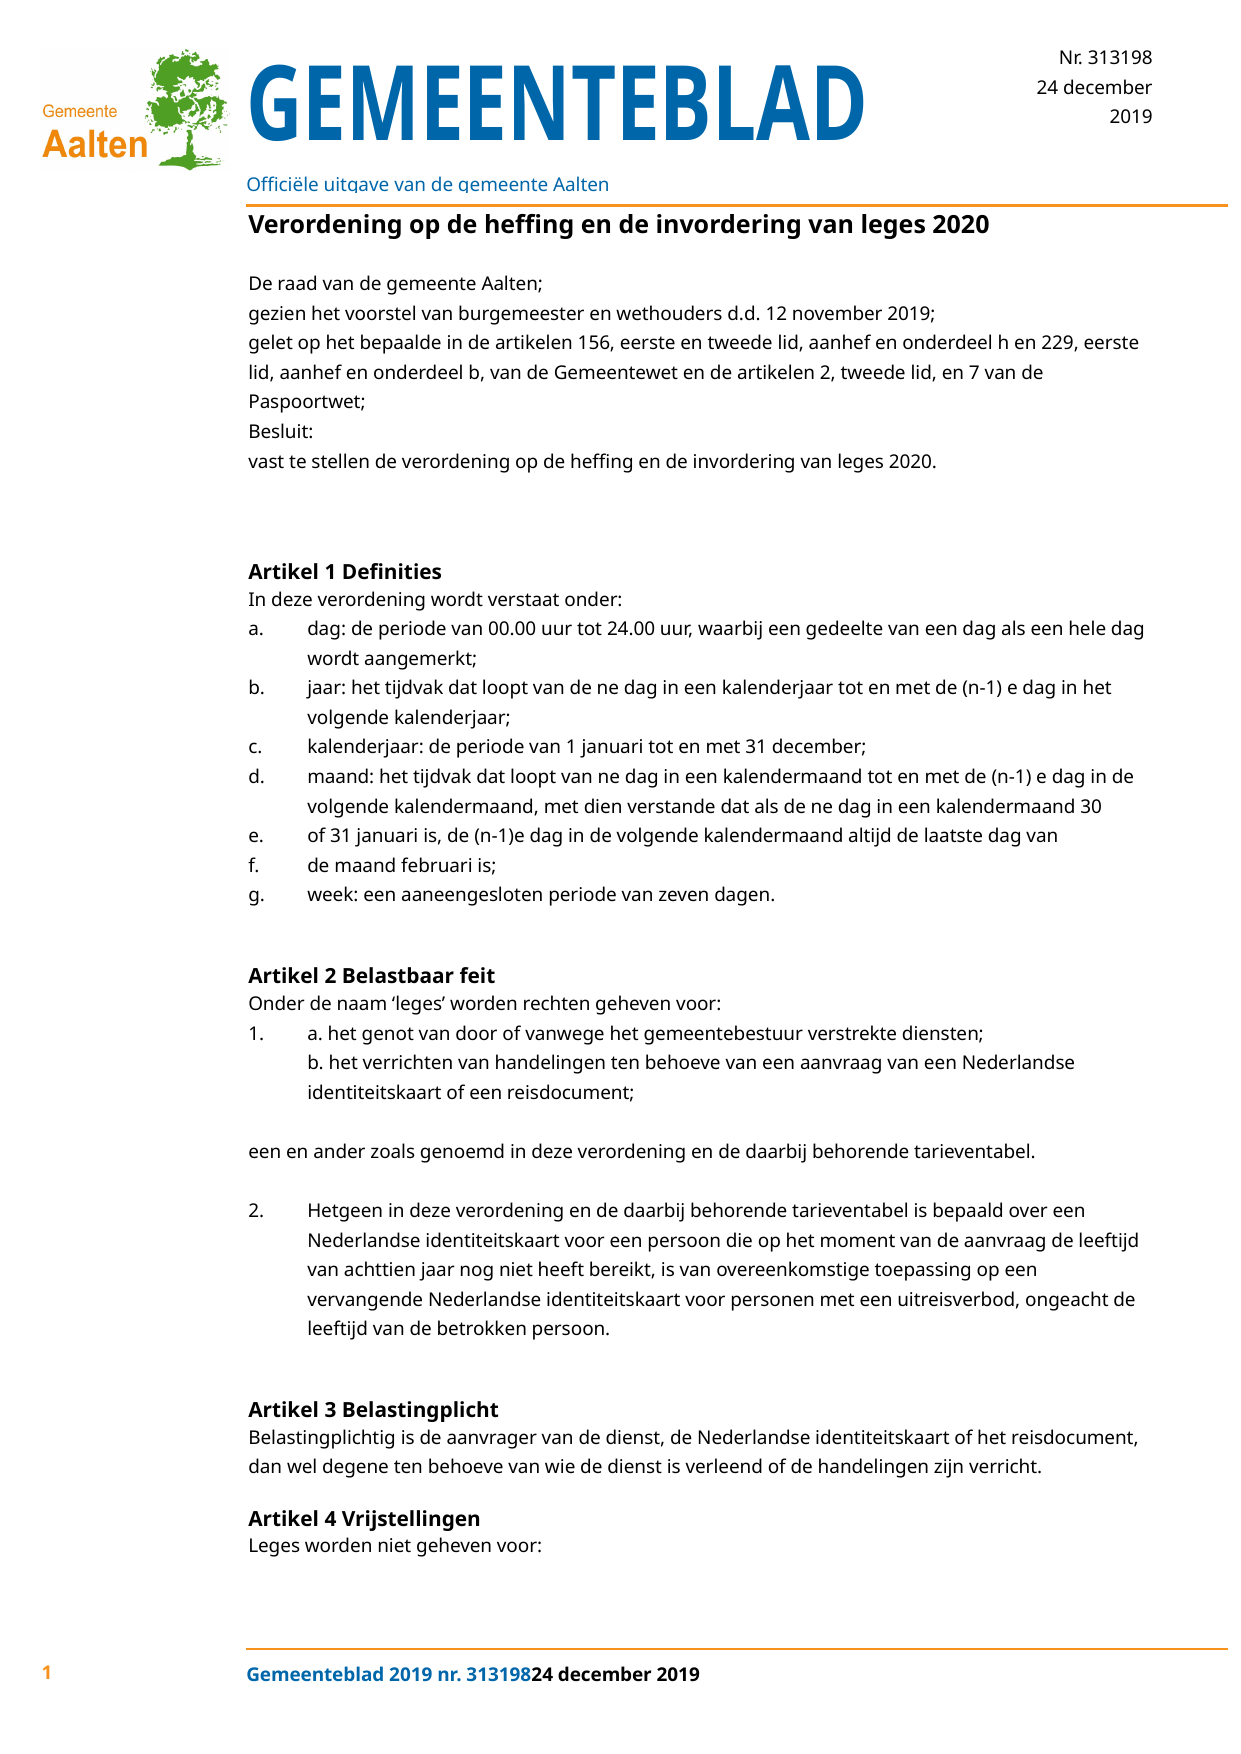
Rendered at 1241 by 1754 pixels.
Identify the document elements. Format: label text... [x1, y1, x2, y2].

text vast te stellen de verordening op de heffing en de invordering van leges 2020. [248, 448, 1152, 473]
text In deze verordening wordt verstaat onder: [248, 586, 1152, 612]
text Artikel 4 Vrijstellingen [248, 1504, 1152, 1532]
list jaar: het tijdvak dat loopt van de ne dag in een kalenderjaar tot en met de (n-1) e dag in het volgende kalenderjaar; [248, 674, 1152, 730]
text een en ander zoals genoemd in deze verordening en de daarbij behorende tarieventabel. [248, 1138, 1152, 1164]
text De raad van de gemeente Aalten; [248, 270, 1152, 296]
list dag: de periode van 00.00 uur tot 24.00 uur, waarbij een gedeelte van een dag als een hele dag wordt aangemerkt; [248, 615, 1152, 671]
text Belastingplichtig is de aanvrager van de dienst, de Nederlandse identiteitskaart of het reisdocument, dan wel degene ten behoeve van wie de dienst is verleend of de handelingen zijn verricht. [248, 1424, 1152, 1479]
picture [41, 47, 231, 172]
list b. het verrichten van handelingen ten behoeve van een aanvraag van een Nederlandse identiteitskaart of een reisdocument; [248, 1049, 1152, 1104]
text Verordening op de heffing en de invordering van leges 2020 [248, 207, 1152, 241]
text Leges worden niet geheven voor: [248, 1532, 1152, 1558]
text Besluit: [248, 418, 1152, 444]
text Artikel 3 Belastingplicht [248, 1396, 1152, 1424]
list week: een aaneengesloten periode van zeven dagen. [248, 882, 1152, 907]
list maand: het tijdvak dat loopt van ne dag in een kalendermaand tot en met de (n-1) e dag in de volgende kalendermaand, met dien verstande dat als de ne dag in een kalendermaand 30 [248, 763, 1152, 819]
list Hetgeen in deze verordening en de daarbij behorende tarieventabel is bepaald over een Nederlandse identiteitskaart voor een persoon die op het moment van de aanvraag de leeftijd van achttien jaar nog niet heeft bereikt, is van overeenkomstige toepassing op een vervangende Nederlandse identiteitskaart voor personen met een uitreisverbod, ongeacht de leeftijd van de betrokken persoon. [248, 1197, 1152, 1341]
text Artikel 2 Belastbaar feit [248, 962, 1152, 990]
list of 31 januari is, de (n-1)e dag in de volgende kalendermaand altijd de laatste dag van [248, 822, 1152, 848]
text gezien het voorstel van burgemeester en wethouders d.d. 12 november 2019; [248, 300, 1152, 326]
text Onder de naam ‘leges’ worden rechten geheven voor: [248, 990, 1152, 1016]
list kalenderjaar: de periode van 1 januari tot en met 31 december; [248, 734, 1152, 759]
list de maand februari is; [248, 852, 1152, 878]
text gelet op het bepaalde in de artikelen 156, eerste en tweede lid, aanhef en onderdeel h en 229, eerste lid, aanhef en onderdeel b, van de Gemeentewet en de artikelen 2, tweede lid, en 7 van de Paspoortwet; [248, 329, 1152, 414]
text Artikel 1 Definities [248, 557, 1152, 586]
list a. het genot van door of vanwege het gemeentebestuur verstrekte diensten; [248, 1020, 1152, 1045]
